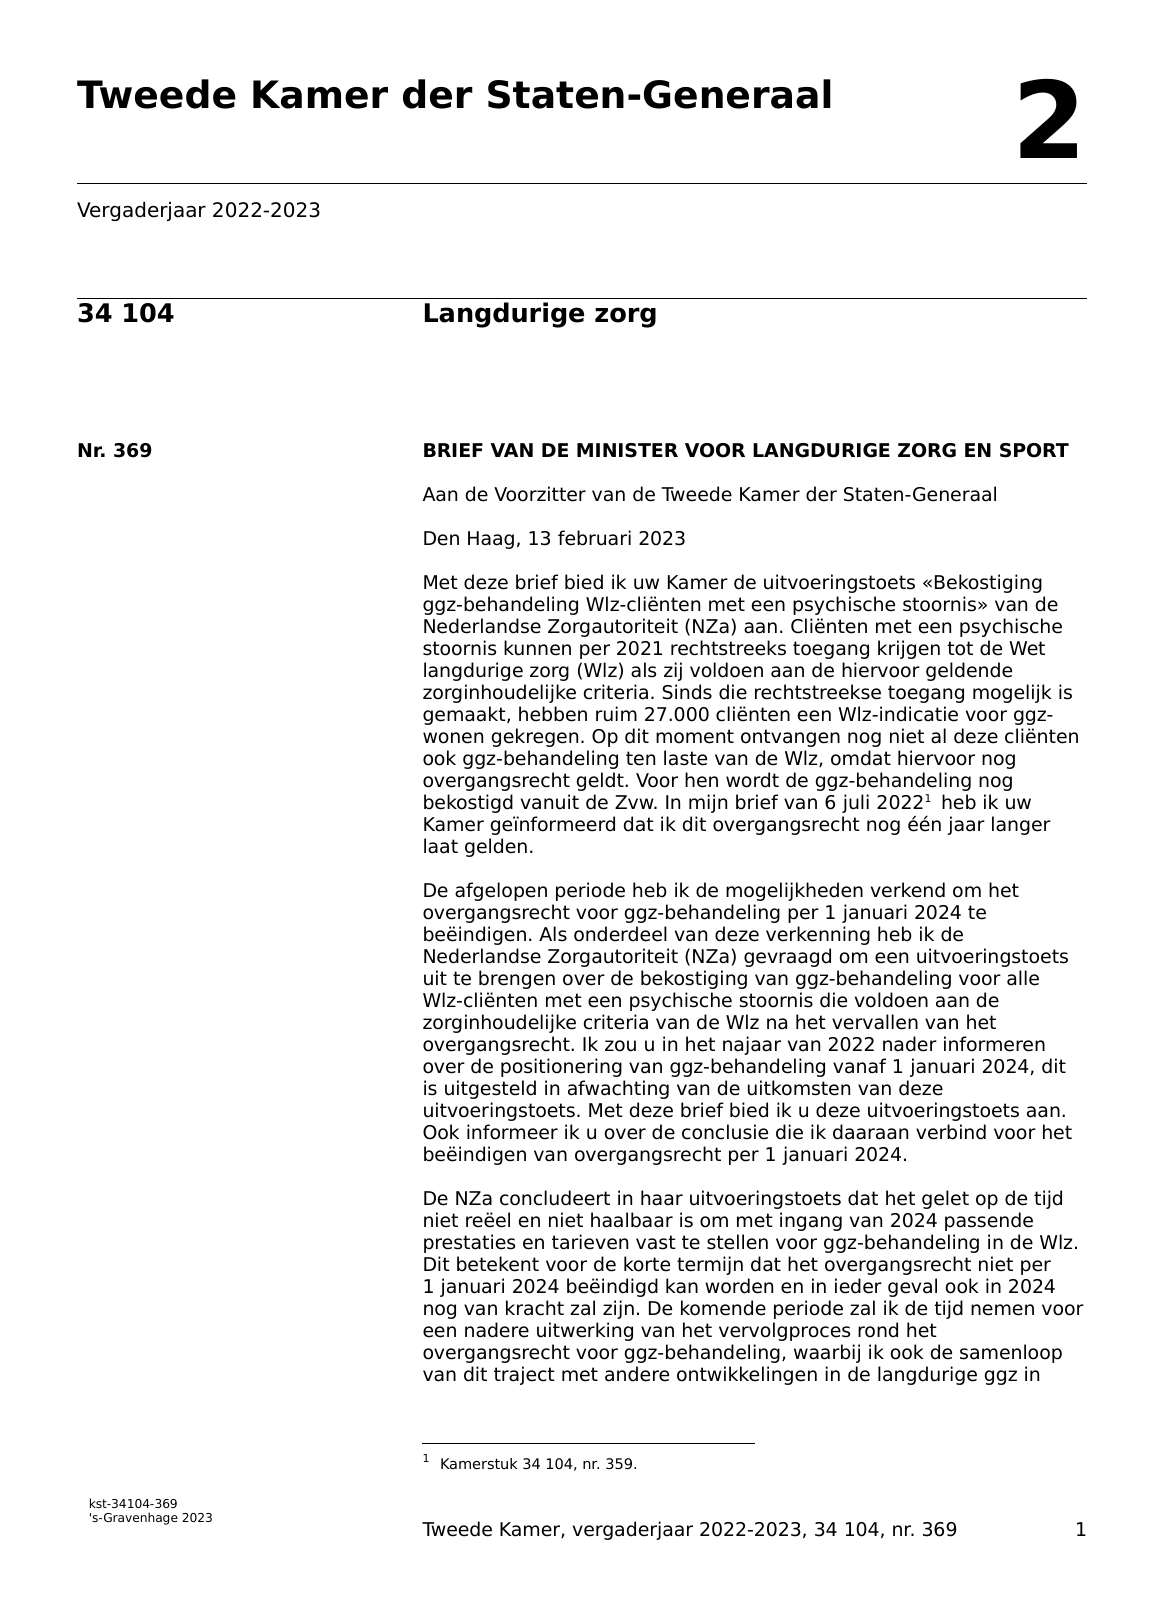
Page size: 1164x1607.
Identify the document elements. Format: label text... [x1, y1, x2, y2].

table_header Tweede Kamer der Staten-Generaal [77, 59, 886, 183]
text Aan de Voorzitter van de Tweede Kamer der Staten-Generaal [422, 484, 1087, 506]
text 's-Gravenhage 2023 [88, 1511, 323, 1525]
table_header 2 [886, 59, 1087, 183]
text De afgelopen periode heb ik de mogelijkheden verkend om het overgangsrecht voor ggz-behandeling per 1 januari 2024 te beëindigen. Als onderdeel van deze verkenning heb ik de Nederlandse Zorgautoriteit (NZa) gevraagd om een uitvoeringstoets uit te brengen over de bekostiging van ggz-behandeling voor alle Wlz-cliënten met een psychische stoornis die voldoen aan de zorginhoudelijke criteria van de Wlz na het vervallen van het overgangsrecht. Ik zou u in het najaar van 2022 nader informeren over de positionering van ggz-behandeling vanaf 1 januari 2024, dit is uitgesteld in afwachting van de uitkomsten van deze uitvoeringstoets. Met deze brief bied ik u deze uitvoeringstoets aan. Ook informeer ik u over de conclusie die ik daaraan verbind voor het beëindigen van overgangsrecht per 1 januari 2024. [422, 880, 1087, 1166]
subtitle Nr. 369 BRIEF VAN DE MINISTER VOOR LANGDURIGE ZORG EN SPORT [77, 440, 1087, 462]
table_cell Vergaderjaar 2022-2023 [77, 184, 1087, 298]
text Kamerstuk 34 104, nr. 359. [422, 1452, 1087, 1474]
subtitle 34 104 Langdurige zorg [77, 299, 1087, 329]
text kst-34104-369 [88, 1497, 323, 1511]
text Met deze brief bied ik uw Kamer de uitvoeringstoets «Bekostiging ggz-behandeling Wlz-cliënten met een psychische stoornis» van de Nederlandse Zorgautoriteit (NZa) aan. Cliënten met een psychische stoornis kunnen per 2021 rechtstreeks toegang krijgen tot de Wet langdurige zorg (Wlz) als zij voldoen aan de hiervoor geldende zorginhoudelijke criteria. Sinds die rechtstreekse toegang mogelijk is gemaakt, hebben ruim 27.000 cliënten een Wlz-indicatie voor ggz-wonen gekregen. Op dit moment ontvangen nog niet al deze cliënten ook ggz-behandeling ten laste van de Wlz, omdat hiervoor nog overgangsrecht geldt. Voor hen wordt de ggz-behandeling nog bekostigd vanuit de Zvw. In mijn brief van 6 juli 2022 heb ik uw Kamer geïnformeerd dat ik dit overgangsrecht nog één jaar langer laat gelden. [422, 572, 1087, 858]
text De NZa concludeert in haar uitvoeringstoets dat het gelet op de tijd niet reëel en niet haalbaar is om met ingang van 2024 passende prestaties en tarieven vast te stellen voor ggz-behandeling in de Wlz. Dit betekent voor de korte termijn dat het overgangsrecht niet per 1 januari 2024 beëindigd kan worden en in ieder geval ook in 2024 nog van kracht zal zijn. De komende periode zal ik de tijd nemen voor een nadere uitwerking van het vervolgproces rond het overgangsrecht voor ggz-behandeling, waarbij ik ook de samenloop van dit traject met andere ontwikkelingen in de langdurige ggz in [422, 1188, 1087, 1386]
text Den Haag, 13 februari 2023 [422, 528, 1087, 550]
